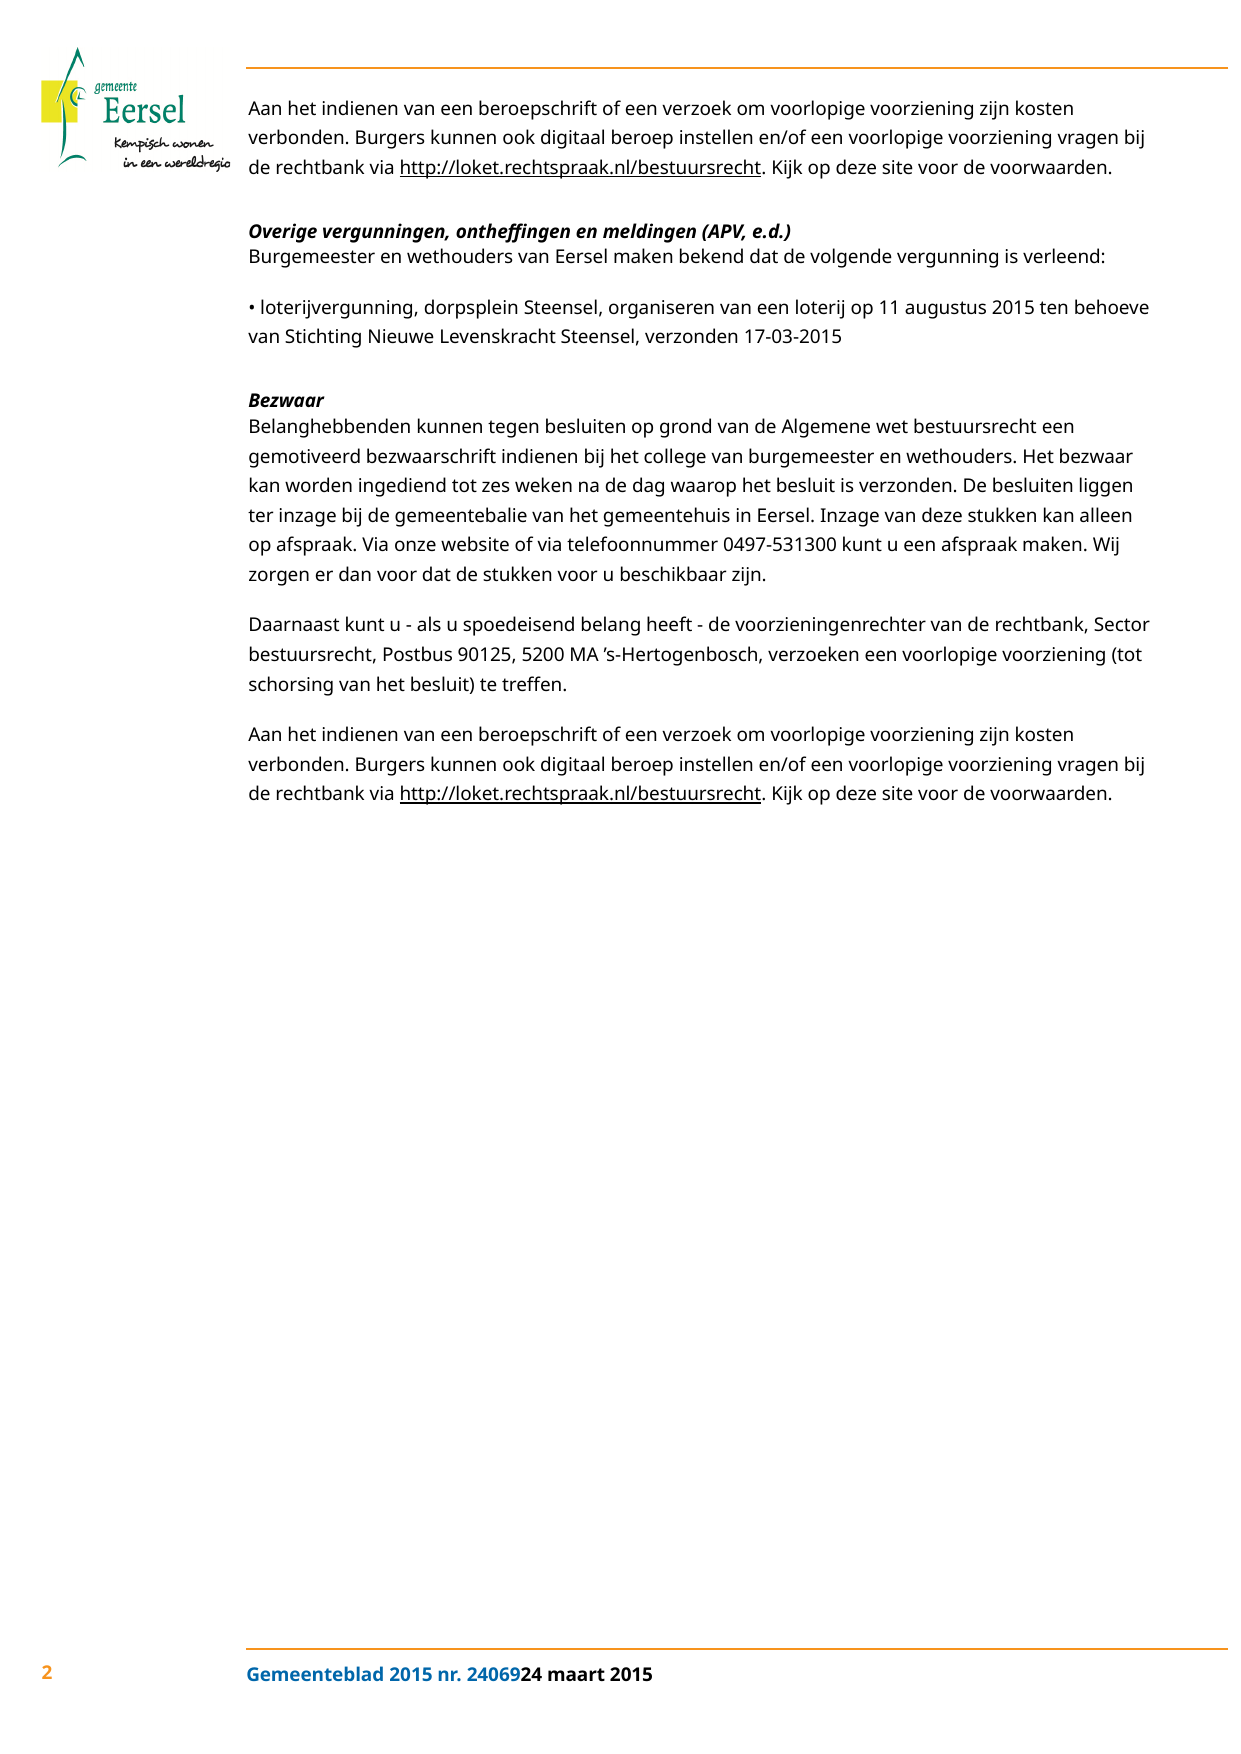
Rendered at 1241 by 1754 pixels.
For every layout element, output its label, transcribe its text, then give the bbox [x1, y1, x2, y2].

text Aan het indienen van een beroepschrift of een verzoek om voorlopige voorziening zijn kosten verbonden. Burgers kunnen ook digitaal beroep instellen en/of een voorlopige voorziening vragen bij de rechtbank via http://loket.rechtspraak.nl/bestuursrecht. Kijk op deze site voor de voorwaarden. [248, 95, 1152, 180]
text Bezwaar [248, 388, 1152, 413]
text • loterijvergunning, dorpsplein Steensel, organiseren van een loterij op 11 augustus 2015 ten behoeve van Stichting Nieuwe Levenskracht Steensel, verzonden 17-03-2015 [248, 294, 1152, 349]
text Overige vergunningen, ontheffingen en meldingen (APV, e.d.) [248, 218, 1152, 244]
text Daarnaast kunt u - als u spoedeisend belang heeft - de voorzieningenrechter van de rechtbank, Sector bestuursrecht, Postbus 90125, 5200 MA ’s-Hertogenbosch, verzoeken een voorlopige voorziening (tot schorsing van het besluit) te treffen. [248, 612, 1152, 697]
text Belanghebbenden kunnen tegen besluiten op grond van de Algemene wet bestuursrecht een gemotiveerd bezwaarschrift indienen bij het college van burgemeester en wethouders. Het bezwaar kan worden ingediend tot zes weken na de dag waarop het besluit is verzonden. De besluiten liggen ter inzage bij de gemeentebalie van het gemeentehuis in Eersel. Inzage van deze stukken kan alleen op afspraak. Via onze website of via telefoonnummer 0497-531300 kunt u een afspraak maken. Wij zorgen er dan voor dat de stukken voor u beschikbaar zijn. [248, 413, 1152, 587]
picture [41, 47, 231, 172]
text Aan het indienen van een beroepschrift of een verzoek om voorlopige voorziening zijn kosten verbonden. Burgers kunnen ook digitaal beroep instellen en/of een voorlopige voorziening vragen bij de rechtbank via http://loket.rechtspraak.nl/bestuursrecht. Kijk op deze site voor de voorwaarden. [248, 721, 1152, 806]
text Burgemeester en wethouders van Eersel maken bekend dat de volgende vergunning is verleend: [248, 244, 1152, 269]
